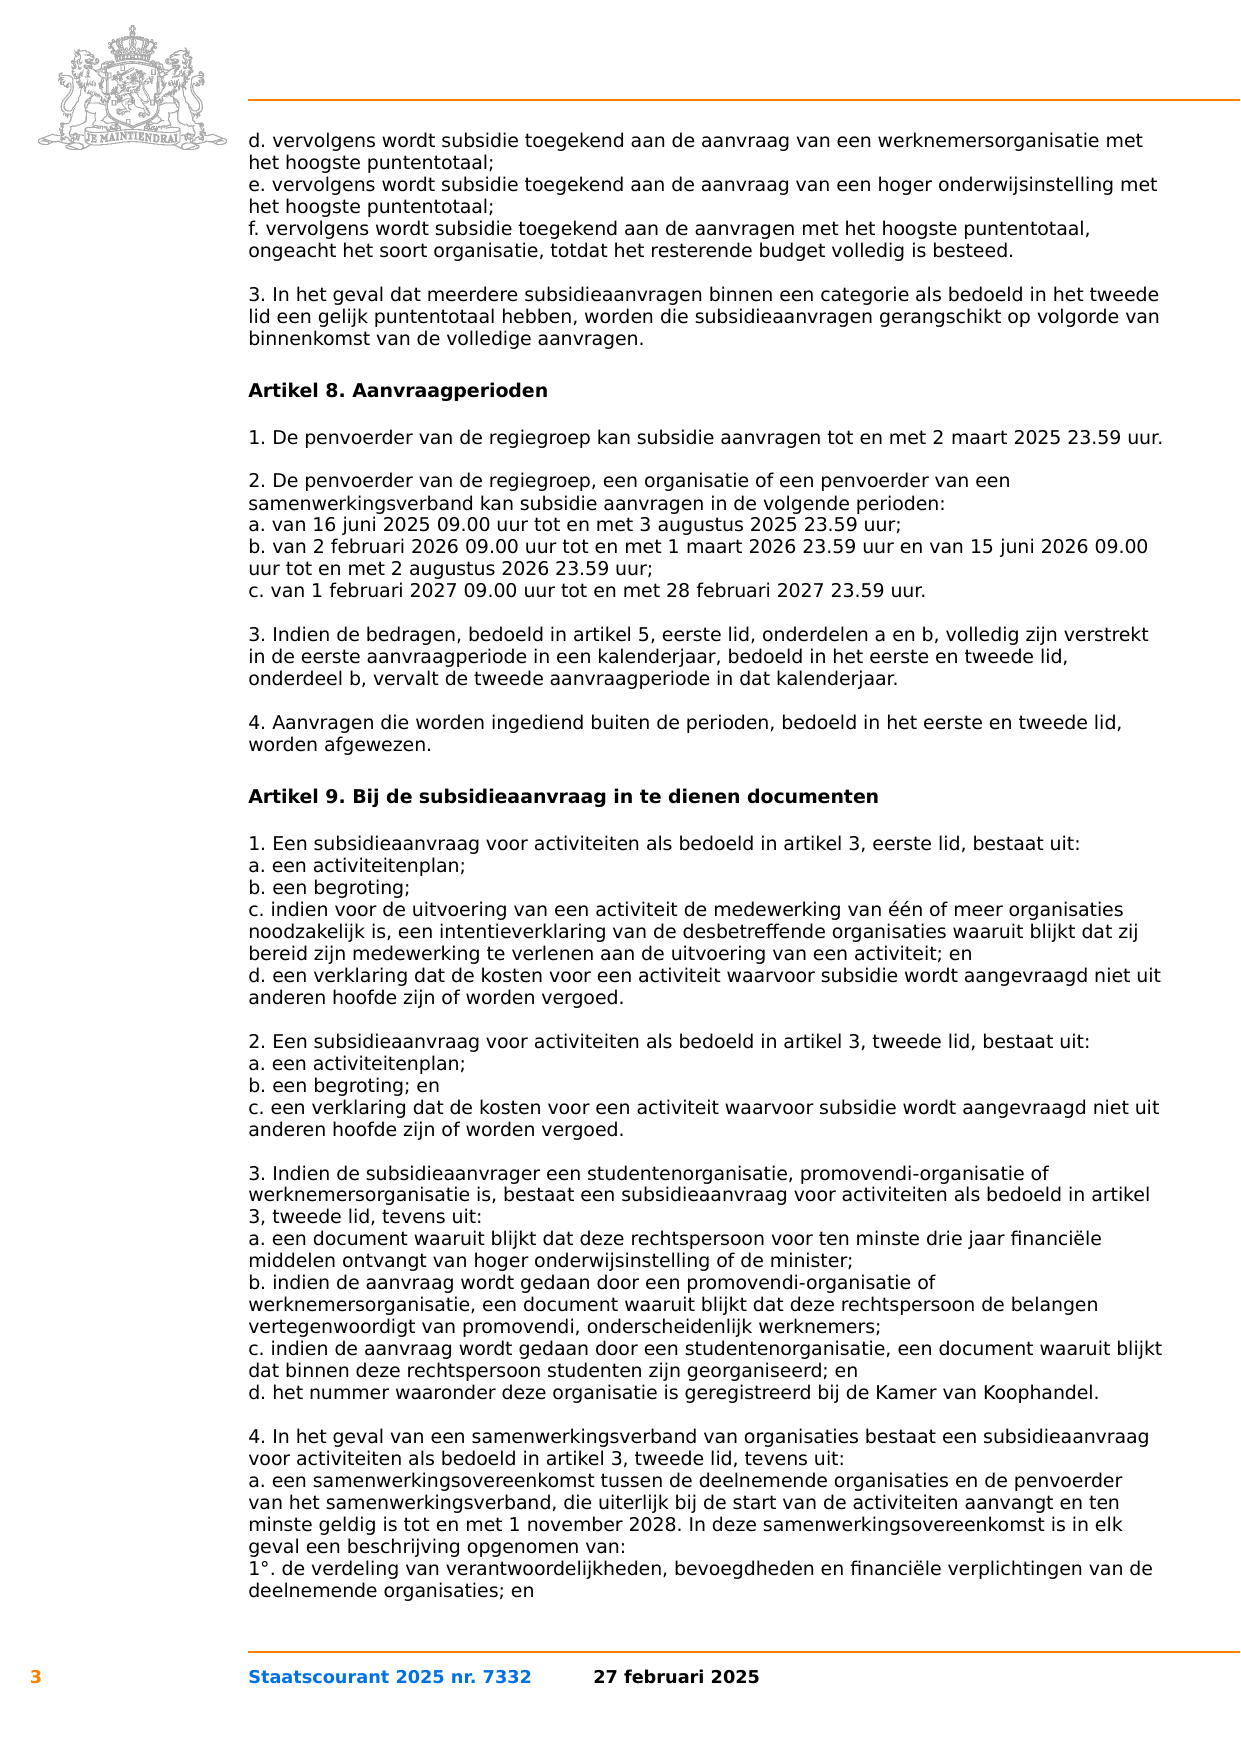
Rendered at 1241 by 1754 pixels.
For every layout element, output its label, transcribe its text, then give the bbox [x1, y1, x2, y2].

text a. een document waaruit blijkt dat deze rechtspersoon voor ten minste drie jaar financiële middelen ontvangt van hoger onderwijsinstelling of de minister; [248, 1228, 1163, 1272]
text 1°. de verdeling van verantwoordelijkheden, bevoegdheden en financiële verplichtingen van de deelnemende organisaties; en [248, 1558, 1163, 1602]
text 1. De penvoerder van de regiegroep kan subsidie aanvragen tot en met 2 maart 2025 23.59 uur. [248, 427, 1163, 448]
text 4. Aanvragen die worden ingediend buiten de perioden, bedoeld in het eerste en tweede lid, worden afgewezen. [248, 712, 1163, 756]
text c. een verklaring dat de kosten voor een activiteit waarvoor subsidie wordt aangevraagd niet uit anderen hoofde zijn of worden vergoed. [248, 1097, 1163, 1141]
text b. indien de aanvraag wordt gedaan door een promovendi-organisatie of werknemersorganisatie, een document waaruit blijkt dat deze rechtspersoon de belangen vertegenwoordigt van promovendi, onderscheidenlijk werknemers; [248, 1272, 1163, 1338]
text a. van 16 juni 2025 09.00 uur tot en met 3 augustus 2025 23.59 uur; [248, 514, 1163, 536]
text 4. In het geval van een samenwerkingsverband van organisaties bestaat een subsidieaanvraag voor activiteiten als bedoeld in artikel 3, tweede lid, tevens uit: [248, 1426, 1163, 1470]
text a. een samenwerkingsovereenkomst tussen de deelnemende organisaties en de penvoerder van het samenwerkingsverband, die uiterlijk bij de start van de activiteiten aanvangt en ten minste geldig is tot en met 1 november 2028. In deze samenwerkingsovereenkomst is in elk geval een beschrijving opgenomen van: [248, 1470, 1163, 1558]
text 3. In het geval dat meerdere subsidieaanvragen binnen een categorie als bedoeld in het tweede lid een gelijk puntentotaal hebben, worden die subsidieaanvragen gerangschikt op volgorde van binnenkomst van de volledige aanvragen. [248, 284, 1163, 349]
subtitle Artikel 9. Bij de subsidieaanvraag in te dienen documenten [248, 786, 1163, 808]
text d. een verklaring dat de kosten voor een activiteit waarvoor subsidie wordt aangevraagd niet uit anderen hoofde zijn of worden vergoed. [248, 965, 1163, 1009]
text 2. Een subsidieaanvraag voor activiteiten als bedoeld in artikel 3, tweede lid, bestaat uit: [248, 1031, 1163, 1053]
text e. vervolgens wordt subsidie toegekend aan de aanvraag van een hoger onderwijsinstelling met het hoogste puntentotaal; [248, 174, 1163, 218]
text f. vervolgens wordt subsidie toegekend aan de aanvragen met het hoogste puntentotaal, ongeacht het soort organisatie, totdat het resterende budget volledig is besteed. [248, 218, 1163, 262]
text c. indien voor de uitvoering van een activiteit de medewerking van één of meer organisaties noodzakelijk is, een intentieverklaring van de desbetreffende organisaties waaruit blijkt dat zij bereid zijn medewerking te verlenen aan de uitvoering van een activiteit; en [248, 899, 1163, 965]
text b. van 2 februari 2026 09.00 uur tot en met 1 maart 2026 23.59 uur en van 15 juni 2026 09.00 uur tot en met 2 augustus 2026 23.59 uur; [248, 536, 1163, 580]
text d. het nummer waaronder deze organisatie is geregistreerd bij de Kamer van Koophandel. [248, 1382, 1163, 1404]
text 1. Een subsidieaanvraag voor activiteiten als bedoeld in artikel 3, eerste lid, bestaat uit: [248, 833, 1163, 855]
text a. een activiteitenplan; [248, 855, 1163, 877]
text 3. Indien de subsidieaanvrager een studentenorganisatie, promovendi-organisatie of werknemersorganisatie is, bestaat een subsidieaanvraag voor activiteiten als bedoeld in artikel 3, tweede lid, tevens uit: [248, 1162, 1163, 1228]
text c. van 1 februari 2027 09.00 uur tot en met 28 februari 2027 23.59 uur. [248, 580, 1163, 602]
text a. een activiteitenplan; [248, 1053, 1163, 1074]
text b. een begroting; en [248, 1074, 1163, 1097]
text 3. Indien de bedragen, bedoeld in artikel 5, eerste lid, onderdelen a en b, volledig zijn verstrekt in de eerste aanvraagperiode in een kalenderjaar, bedoeld in het eerste en tweede lid, onderdeel b, vervalt de tweede aanvraagperiode in dat kalenderjaar. [248, 624, 1163, 690]
subtitle Artikel 8. Aanvraagperioden [248, 379, 1163, 402]
text b. een begroting; [248, 877, 1163, 899]
text c. indien de aanvraag wordt gedaan door een studentenorganisatie, een document waaruit blijkt dat binnen deze rechtspersoon studenten zijn georganiseerd; en [248, 1338, 1163, 1382]
text d. vervolgens wordt subsidie toegekend aan de aanvraag van een werknemersorganisatie met het hoogste puntentotaal; [248, 130, 1163, 174]
picture [38, 25, 227, 150]
text 2. De penvoerder van de regiegroep, een organisatie of een penvoerder van een samenwerkingsverband kan subsidie aanvragen in de volgende perioden: [248, 470, 1163, 514]
